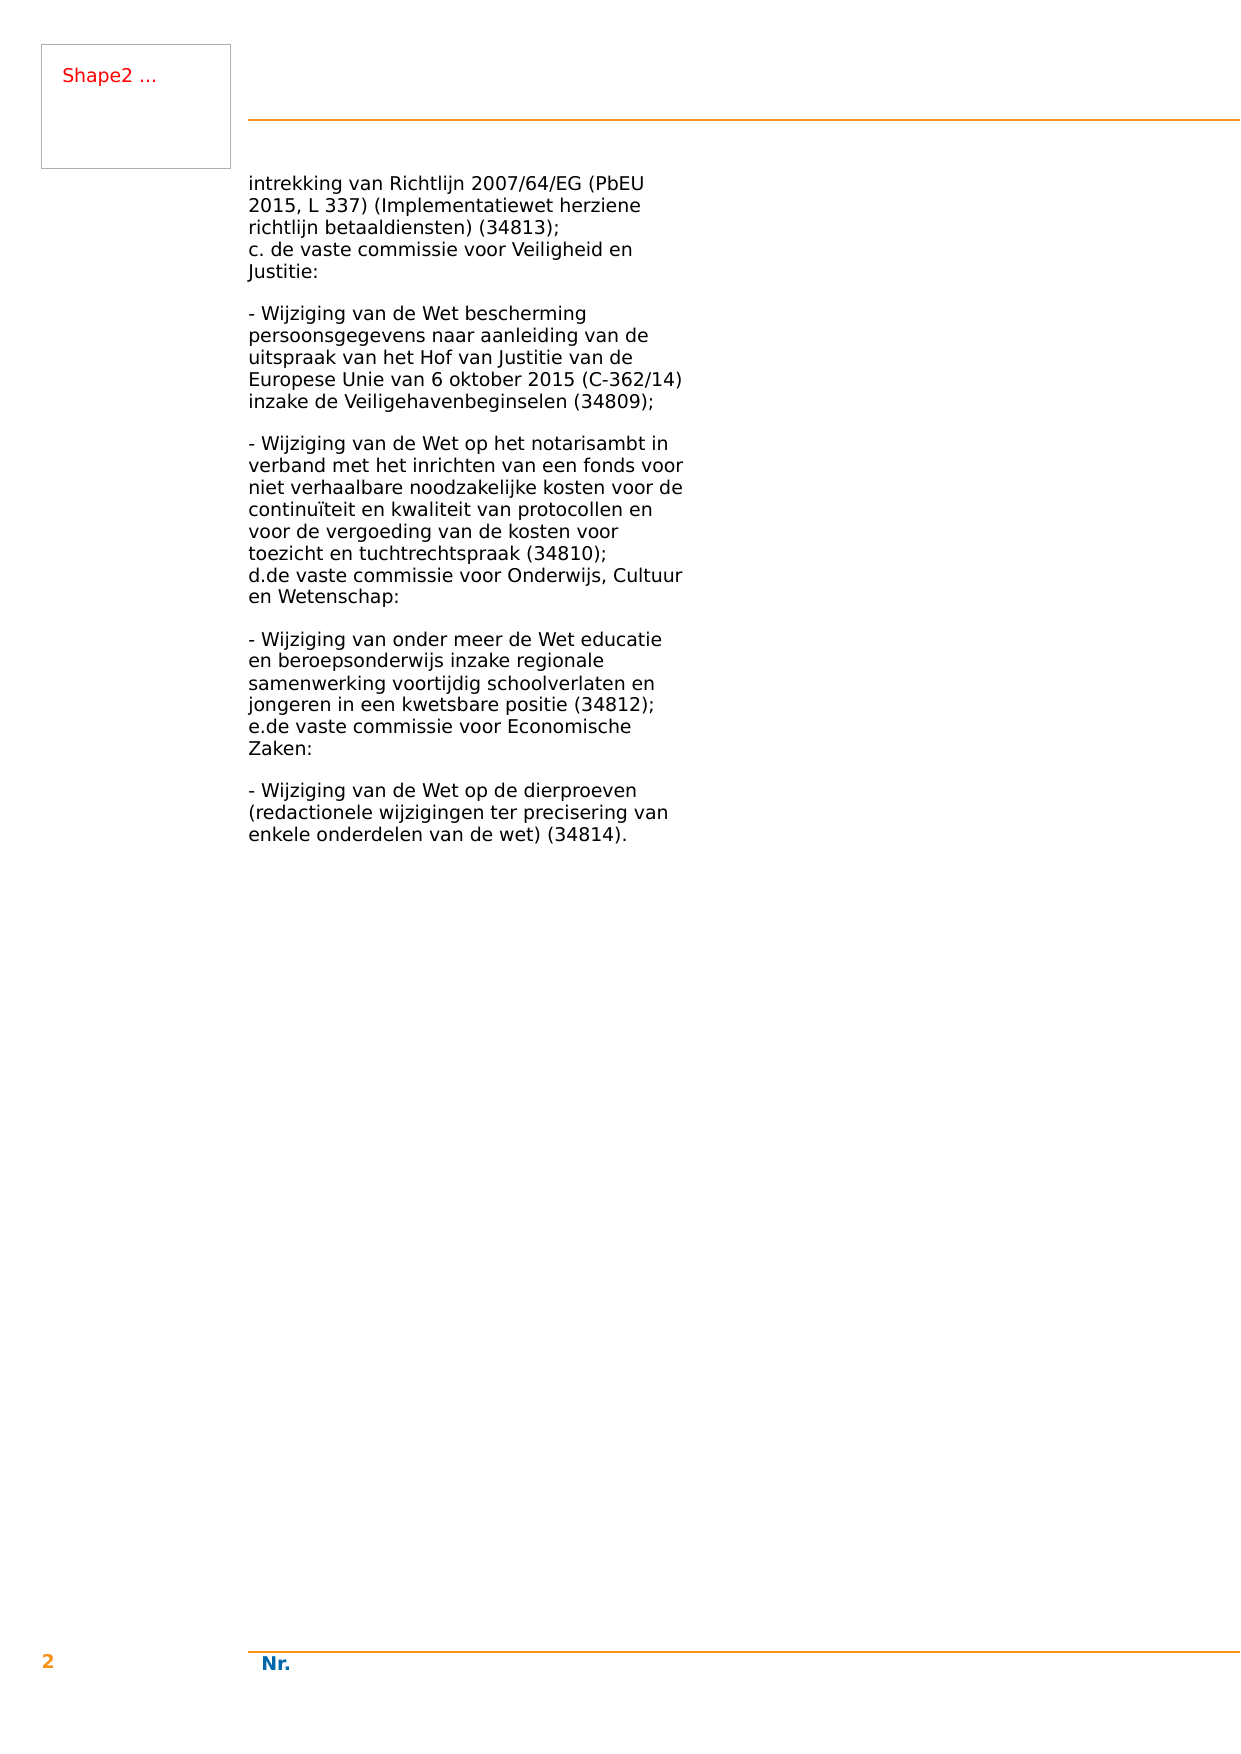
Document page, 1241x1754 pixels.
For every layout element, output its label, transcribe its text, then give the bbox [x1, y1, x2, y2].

text - Wijziging van de Wet op de dierproeven (redactionele wijzigingen ter precisering van enkele onderdelen van de wet) (34814). [248, 780, 691, 846]
text e.de vaste commissie voor Economische Zaken: [248, 716, 691, 760]
text d.de vaste commissie voor Onderwijs, Cultuur en Wetenschap: [248, 564, 691, 608]
text - Wijziging van de Wet op het notarisambt in verband met het inrichten van een fonds voor niet verhaalbare noodzakelijke kosten voor de continuïteit en kwaliteit van protocollen en voor de vergoeding van de kosten voor toezicht en tuchtrechtspraak (34810); [248, 433, 691, 564]
text intrekking van Richtlijn 2007/64/EG (PbEU 2015, L 337) (Implementatiewet herziene richtlijn betaaldiensten) (34813); [248, 173, 691, 239]
text - Wijziging van de Wet bescherming persoonsgegevens naar aanleiding van de uitspraak van het Hof van Justitie van de Europese Unie van 6 oktober 2015 (C-362/14) inzake de Veiligehavenbeginselen (34809); [248, 303, 691, 413]
text c. de vaste commissie voor Veiligheid en Justitie: [248, 239, 691, 283]
text - Wijziging van onder meer de Wet educatie en beroepsonderwijs inzake regionale samenwerking voortijdig schoolverlaten en jongeren in een kwetsbare positie (34812); [248, 628, 691, 716]
